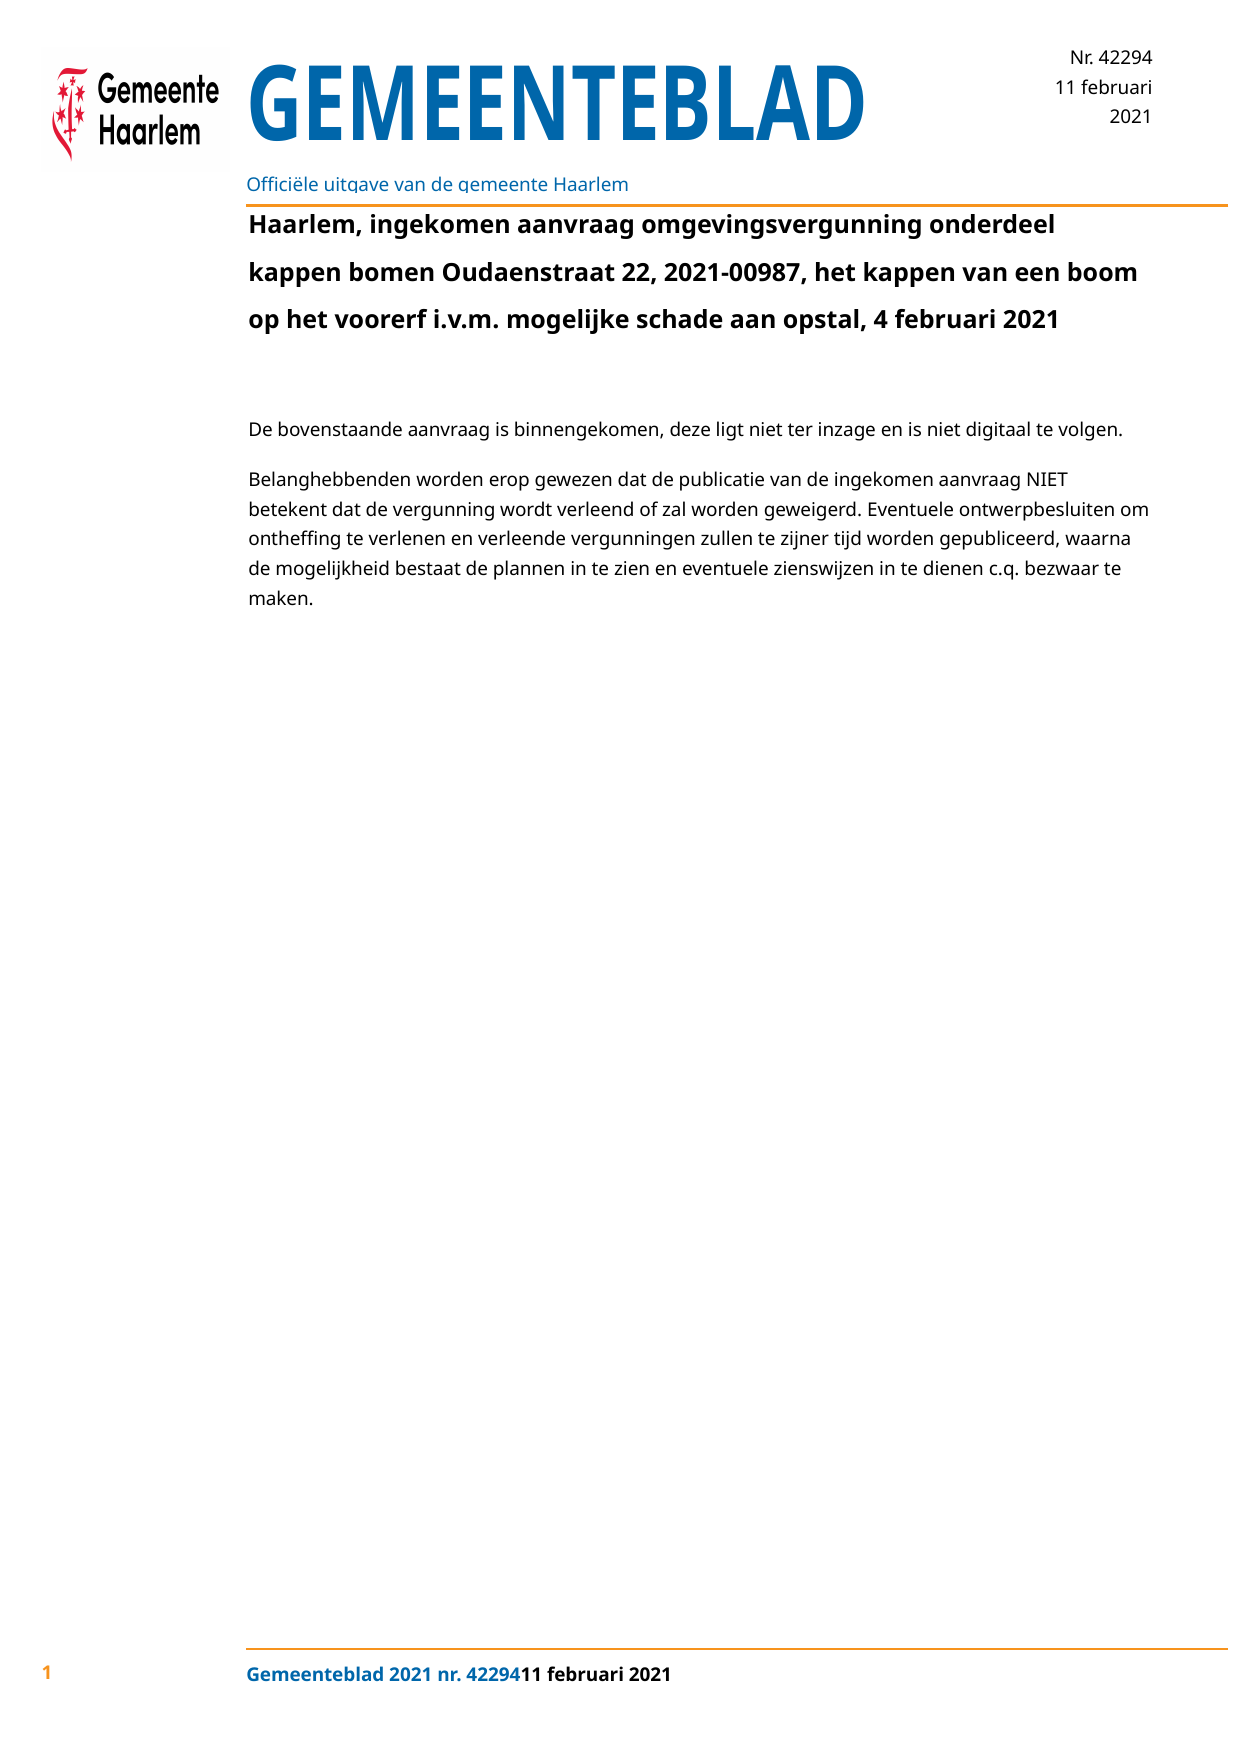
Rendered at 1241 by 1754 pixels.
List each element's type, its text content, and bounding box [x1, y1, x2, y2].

text De bovenstaande aanvraag is binnengekomen, deze ligt niet ter inzage en is niet digitaal te volgen. [248, 416, 1152, 442]
text Belanghebbenden worden erop gewezen dat de publicatie van de ingekomen aanvraag NIET betekent dat de vergunning wordt verleend of zal worden geweigerd. Eventuele ontwerpbesluiten om ontheffing te verlenen en verleende vergunningen zullen te zijner tijd worden gepubliceerd, waarna de mogelijkheid bestaat de plannen in te zien en eventuele zienswijzen in te dienen c.q. bezwaar te maken. [248, 466, 1152, 610]
text Haarlem, ingekomen aanvraag omgevingsvergunning onderdeel kappen bomen Oudaenstraat 22, 2021-00987, het kappen van een boom op het voorerf i.v.m. mogelijke schade aan opstal, 4 februari 2021 [248, 207, 1152, 336]
picture [41, 47, 231, 172]
